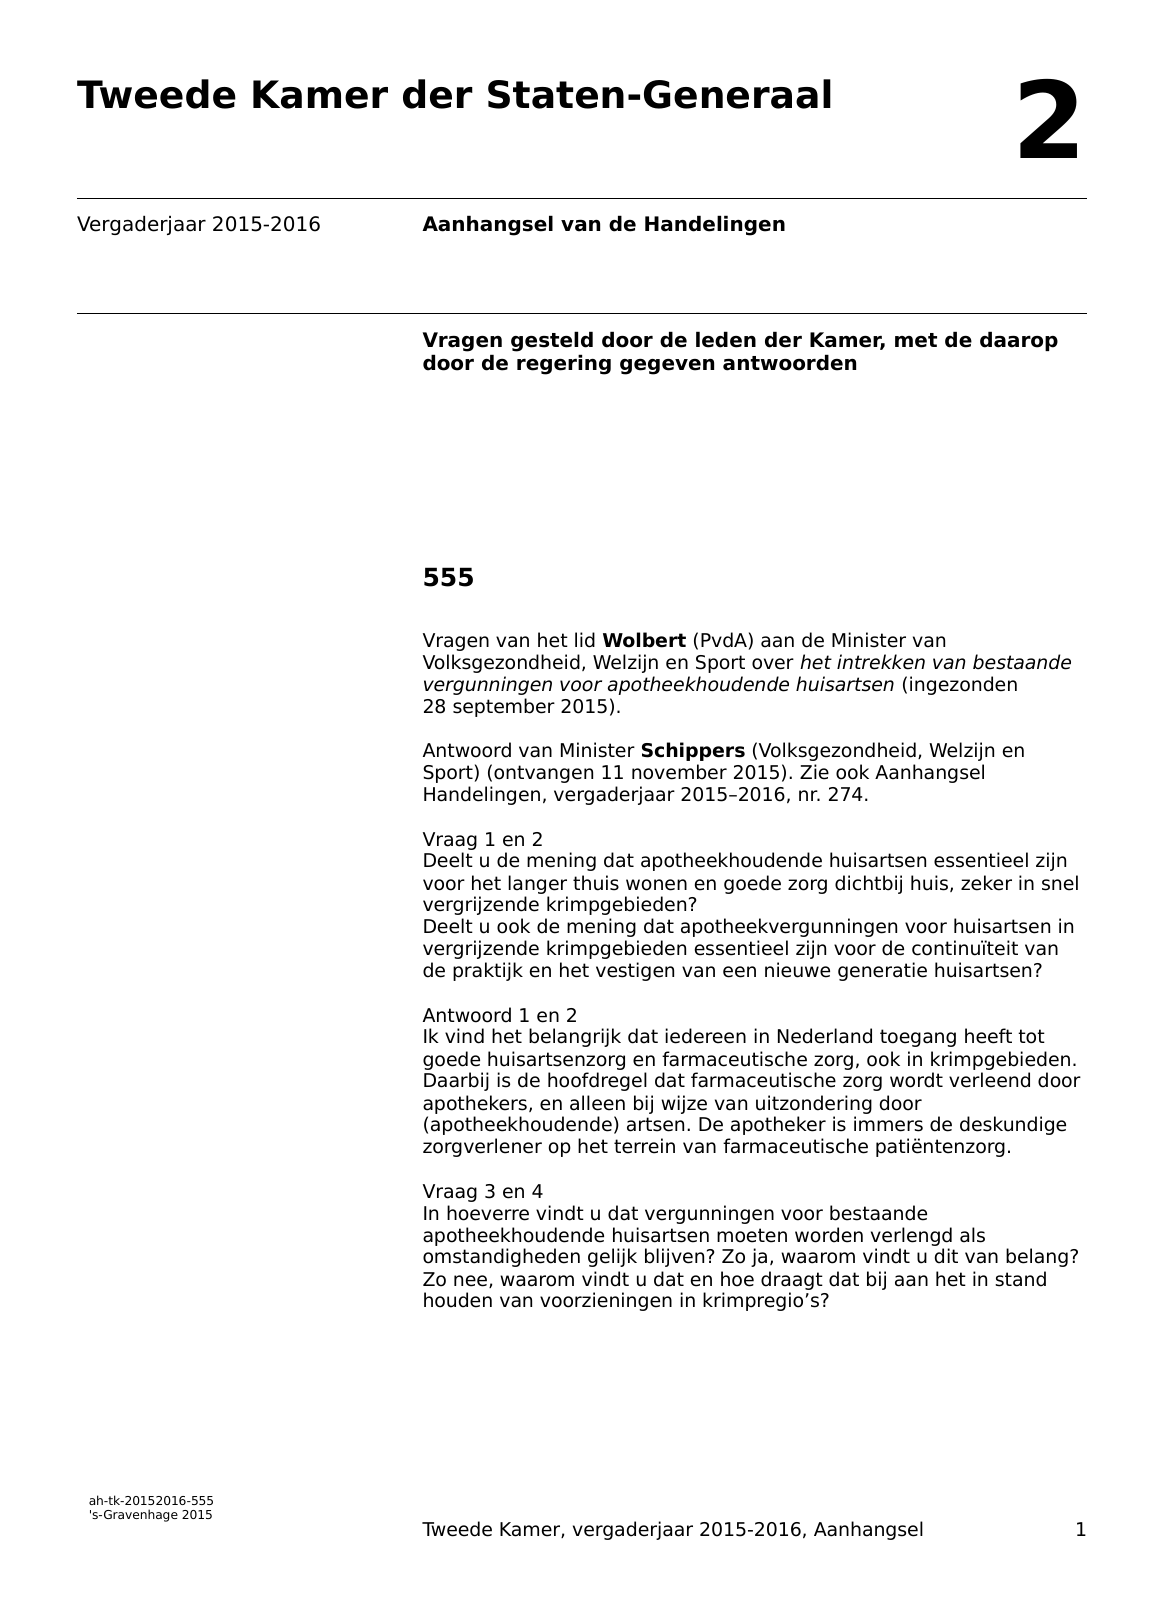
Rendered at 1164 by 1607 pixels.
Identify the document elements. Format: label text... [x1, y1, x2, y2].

text ah-tk-20152016-555 [88, 1494, 323, 1508]
text 555 [422, 563, 1087, 592]
text Vragen van het lid Wolbert (PvdA) aan de Minister van Volksgezondheid, Welzijn en Sport over het intrekken van bestaande vergunningen voor apotheekhoudende huisartsen (ingezonden 28 september 2015). [422, 630, 1087, 718]
text Vraag 3 en 4 [422, 1181, 1087, 1202]
text Antwoord 1 en 2 [422, 1004, 1087, 1026]
table_cell Vragen gesteld door de leden der Kamer, met de daarop door de regering gegeven antwoorden [422, 314, 1087, 375]
table_header Tweede Kamer der Staten-Generaal [77, 59, 886, 198]
table_header 2 [886, 59, 1087, 198]
text Vraag 1 en 2 [422, 828, 1087, 850]
table_cell [77, 314, 422, 375]
text 's-Gravenhage 2015 [88, 1508, 323, 1522]
text Deelt u de mening dat apotheekhoudende huisartsen essentieel zijn voor het langer thuis wonen en goede zorg dichtbij huis, zeker in snel vergrijzende krimpgebieden? [422, 850, 1087, 916]
text Ik vind het belangrijk dat iedereen in Nederland toegang heeft tot goede huisartsenzorg en farmaceutische zorg, ook in krimpgebieden. Daarbij is de hoofdregel dat farmaceutische zorg wordt verleend door apothekers, en alleen bij wijze van uitzondering door (apotheekhoudende) artsen. De apotheker is immers de deskundige zorgverlener op het terrein van farmaceutische patiëntenzorg. [422, 1026, 1087, 1158]
text Antwoord van Minister Schippers (Volksgezondheid, Welzijn en Sport) (ontvangen 11 november 2015). Zie ook Aanhangsel Handelingen, vergaderjaar 2015–2016, nr. 274. [422, 740, 1087, 806]
table_cell Vergaderjaar 2015-2016 [77, 199, 422, 313]
table_cell Aanhangsel van de Handelingen [422, 199, 1087, 313]
text In hoeverre vindt u dat vergunningen voor bestaande apotheekhoudende huisartsen moeten worden verlengd als omstandigheden gelijk blijven? Zo ja, waarom vindt u dit van belang? Zo nee, waarom vindt u dat en hoe draagt dat bij aan het in stand houden van voorzieningen in krimpregio’s? [422, 1202, 1087, 1312]
text Deelt u ook de mening dat apotheekvergunningen voor huisartsen in vergrijzende krimpgebieden essentieel zijn voor de continuïteit van de praktijk en het vestigen van een nieuwe generatie huisartsen? [422, 916, 1087, 982]
